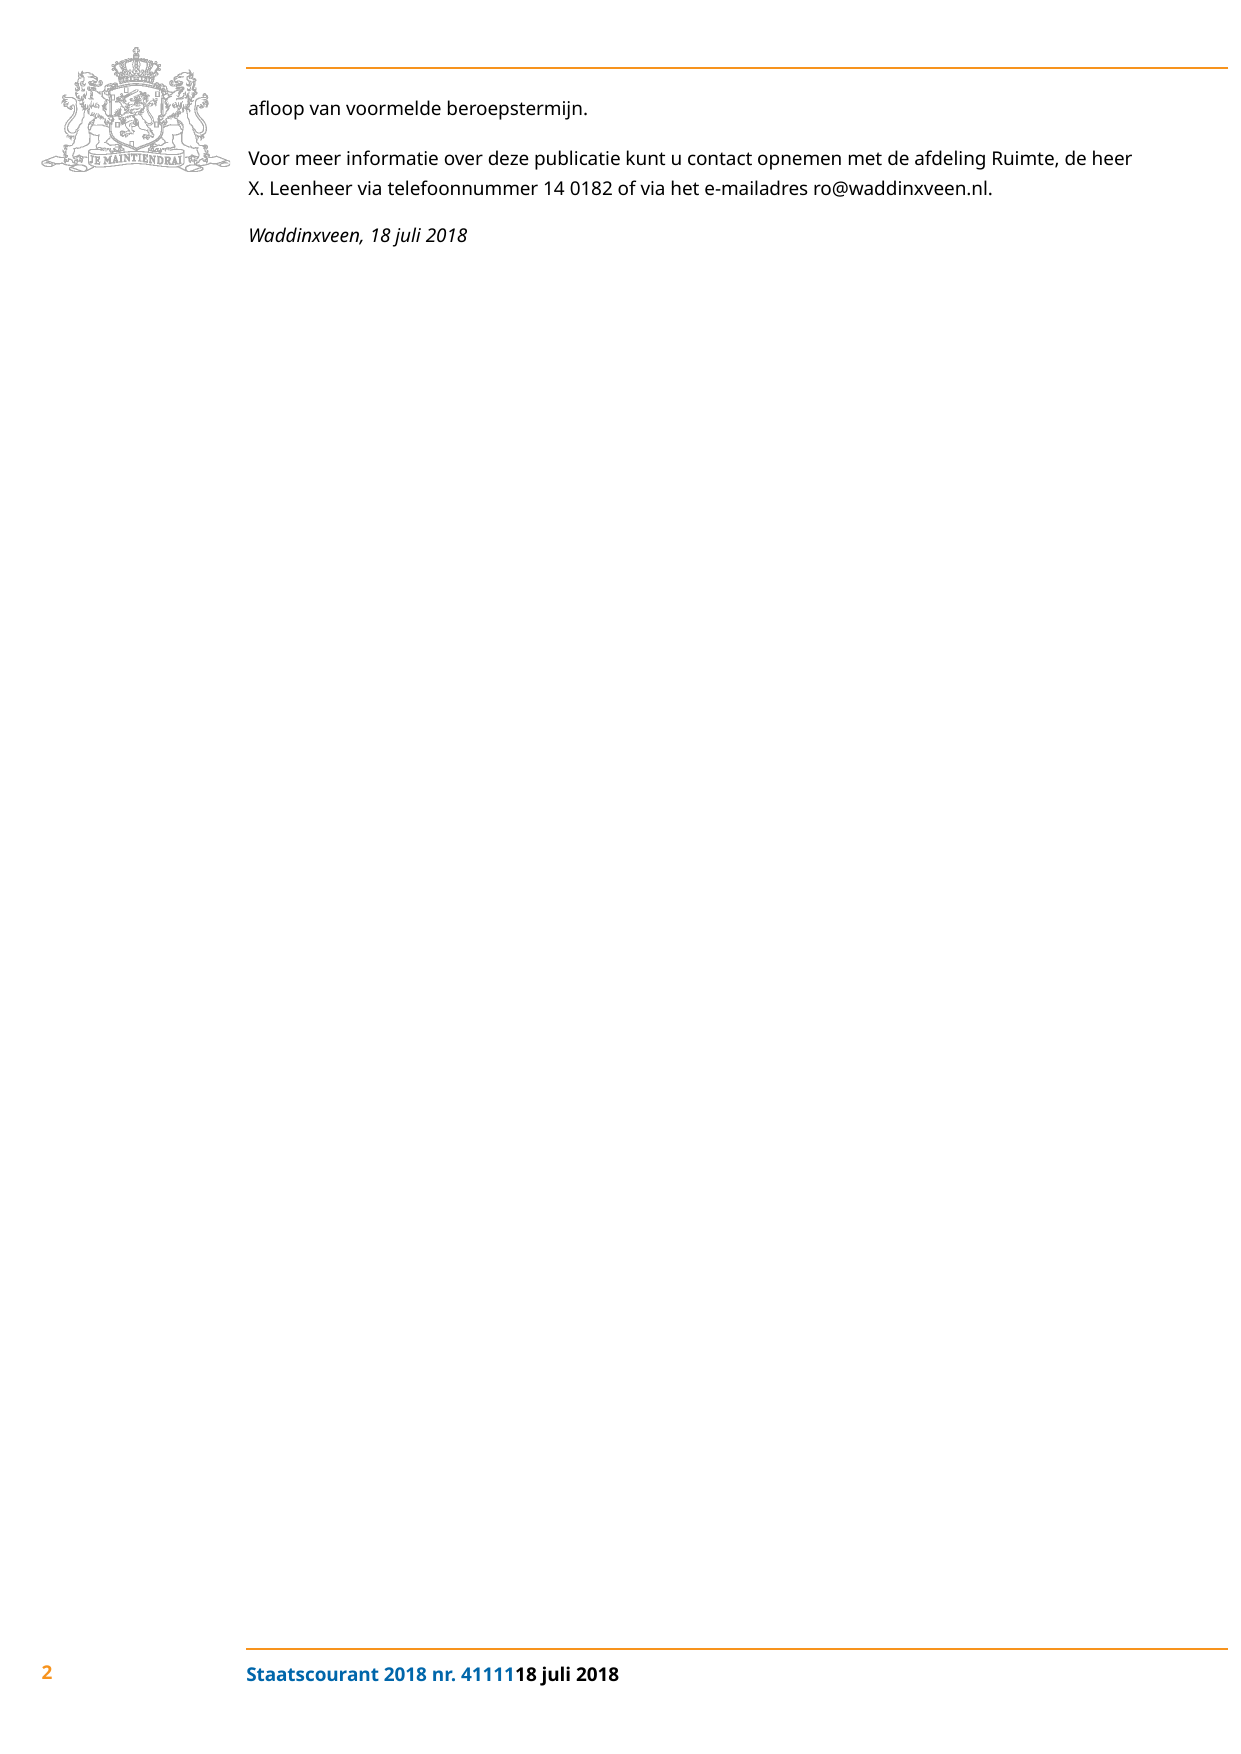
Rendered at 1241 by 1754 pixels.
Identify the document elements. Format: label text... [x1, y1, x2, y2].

picture [41, 47, 231, 172]
text Voor meer informatie over deze publicatie kunt u contact opnemen met de afdeling Ruimte, de heer X. Leenheer via telefoonnummer 14 0182 of via het e-mailadres ro@waddinxveen.nl. [248, 145, 1152, 201]
text Waddinxveen, 18 juli 2018 [248, 223, 1152, 248]
text afloop van voormelde beroepstermijn. [248, 95, 1152, 121]
